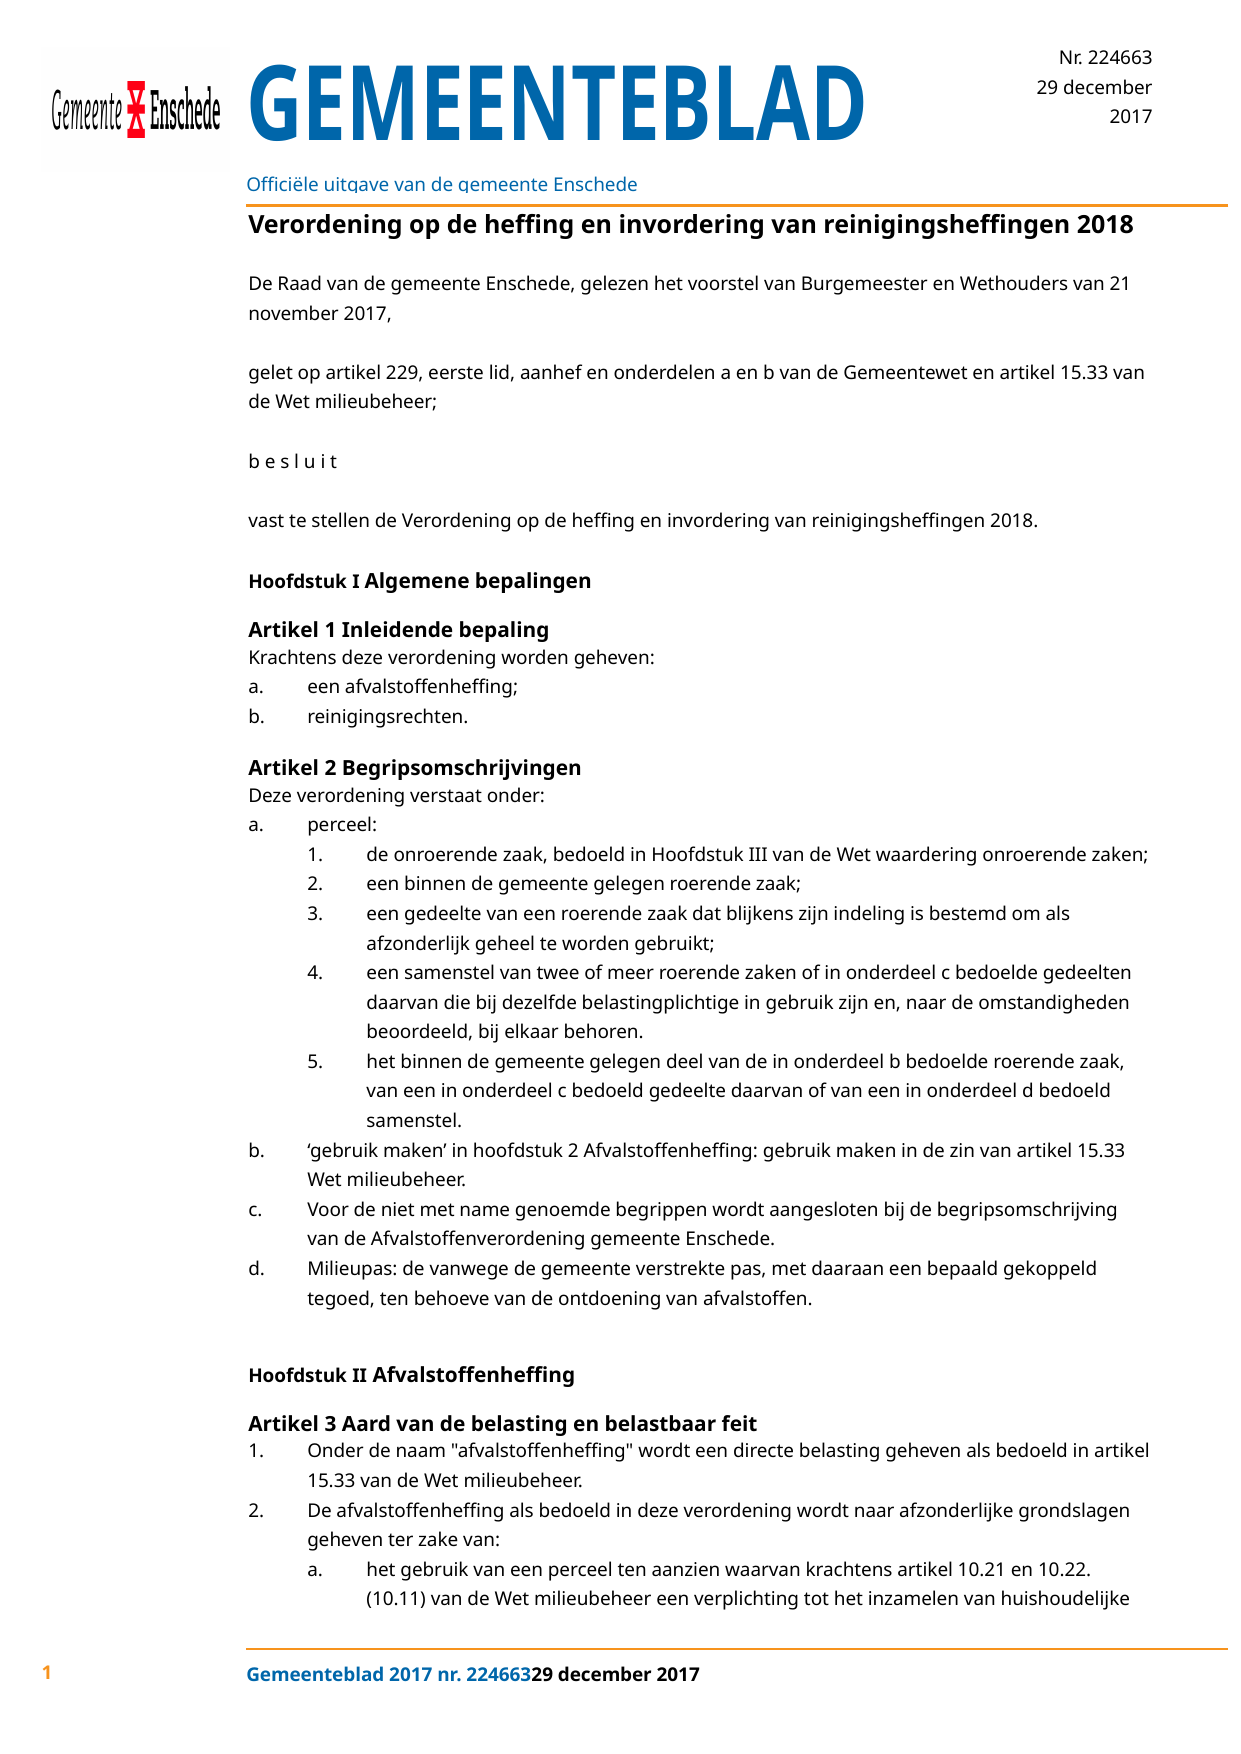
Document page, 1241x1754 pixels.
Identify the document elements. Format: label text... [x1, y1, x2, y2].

list het binnen de gemeente gelegen deel van de in onderdeel b bedoelde roerende zaak, van een in onderdeel c bedoeld gedeelte daarvan of van een in onderdeel d bedoeld samenstel. [307, 1048, 1152, 1133]
text Artikel 1 Inleidende bepaling [248, 615, 1152, 644]
text Deze verordening verstaat onder: [248, 782, 1152, 808]
list perceel: [248, 811, 1152, 837]
list een samenstel van twee of meer roerende zaken of in onderdeel c bedoelde gedeelten daarvan die bij dezelfde belastingplichtige in gebruik zijn en, naar de omstandigheden beoordeeld, bij elkaar behoren. [307, 959, 1152, 1044]
list De afvalstoffenheffing als bedoeld in deze verordening wordt naar afzonderlijke grondslagen geheven ter zake van: [248, 1497, 1152, 1552]
text Verordening op de heffing en invordering van reinigingsheffingen 2018 [248, 207, 1152, 241]
text Krachtens deze verordening worden geheven: [248, 644, 1152, 669]
list een gedeelte van een roerende zaak dat blijkens zijn indeling is bestemd om als afzonderlijk geheel te worden gebruikt; [307, 900, 1152, 956]
list de onroerende zaak, bedoeld in Hoofdstuk III van de Wet waardering onroerende zaken; [307, 841, 1152, 867]
list het gebruik van een perceel ten aanzien waarvan krachtens artikel 10.21 en 10.22. (10.11) van de Wet milieubeheer een verplichting tot het inzamelen van huishoudelijke [307, 1556, 1152, 1611]
text gelet op artikel 229, eerste lid, aanhef en onderdelen a en b van de Gemeentewet en artikel 15.33 van de Wet milieubeheer; [248, 359, 1152, 414]
text Artikel 3 Aard van de belasting en belastbaar feit [248, 1409, 1152, 1438]
list een binnen de gemeente gelegen roerende zaak; [307, 871, 1152, 896]
text Hoofdstuk I Algemene bepalingen [248, 566, 1152, 594]
picture [41, 47, 231, 172]
list Voor de niet met name genoemde begrippen wordt aangesloten bij de begripsomschrijving van de Afvalstoffenverordening gemeente Enschede. [248, 1196, 1152, 1251]
list een afvalstoffenheffing; [248, 673, 1152, 699]
text Hoofdstuk II Afvalstoffenheffing [248, 1360, 1152, 1388]
text De Raad van de gemeente Enschede, gelezen het voorstel van Burgemeester en Wethouders van 21 november 2017, [248, 270, 1152, 326]
list ‘gebruik maken’ in hoofdstuk 2 Afvalstoffenheffing: gebruik maken in de zin van artikel 15.33 Wet milieubeheer. [248, 1137, 1152, 1192]
list reinigingsrechten. [248, 703, 1152, 729]
list Onder de naam "afvalstoffenheffing" wordt een directe belasting geheven als bedoeld in artikel 15.33 van de Wet milieubeheer. [248, 1438, 1152, 1493]
text Artikel 2 Begripsomschrijvingen [248, 753, 1152, 782]
text b e s l u i t [248, 448, 1152, 473]
list Milieupas: de vanwege de gemeente verstrekte pas, met daaraan een bepaald gekoppeld tegoed, ten behoeve van de ontdoening van afvalstoffen. [248, 1255, 1152, 1311]
text vast te stellen de Verordening op de heffing en invordering van reinigingsheffingen 2018. [248, 507, 1152, 533]
